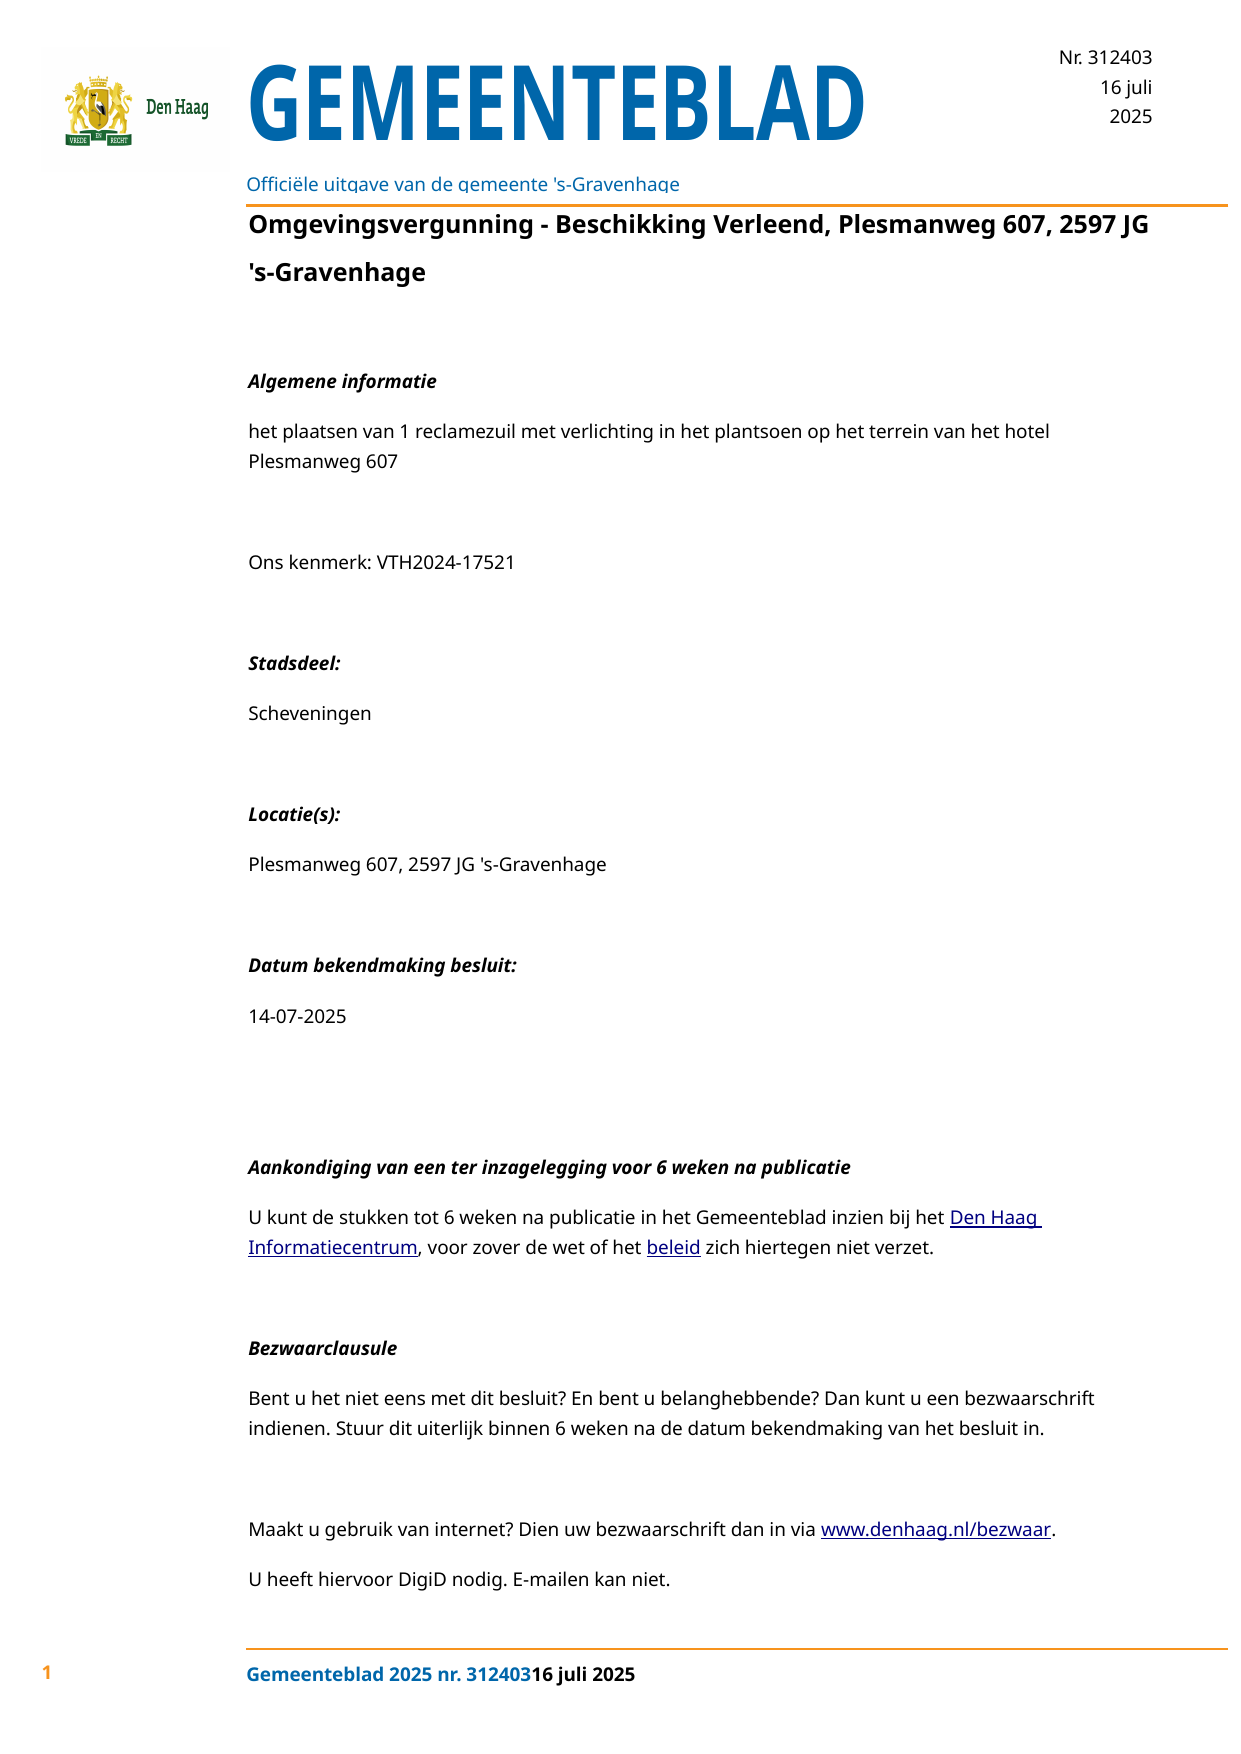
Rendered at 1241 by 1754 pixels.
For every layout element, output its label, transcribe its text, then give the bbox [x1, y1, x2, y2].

text Bent u het niet eens met dit besluit? En bent u belanghebbende? Dan kunt u een bezwaarschrift indienen. Stuur dit uiterlijk binnen 6 weken na de datum bekendmaking van het besluit in. [248, 1385, 1152, 1441]
text het plaatsen van 1 reclamezuil met verlichting in het plantsoen op het terrein van het hotel Plesmanweg 607 [248, 419, 1152, 474]
text Ons kenmerk: VTH2024-17521 [248, 549, 1152, 575]
text U kunt de stukken tot 6 weken na publicatie in het Gemeenteblad inzien bij het Den Haag Informatiecentrum, voor zover de wet of het beleid zich hiertegen niet verzet. [248, 1204, 1152, 1260]
text 14-07-2025 [248, 1003, 1152, 1029]
picture [41, 47, 231, 172]
text Algemene informatie [248, 368, 1152, 394]
text Plesmanweg 607, 2597 JG 's-Gravenhage [248, 852, 1152, 877]
text U heeft hiervoor DigiD nodig. E-mailen kan niet. [248, 1566, 1152, 1592]
text Omgevingsvergunning - Beschikking Verleend, Plesmanweg 607, 2597 JG 's-Gravenhage [248, 207, 1152, 288]
text Scheveningen [248, 700, 1152, 726]
text Maakt u gebruik van internet? Dien uw bezwaarschrift dan in via www.denhaag.nl/bezwaar. [248, 1516, 1152, 1542]
text Stadsdeel: [248, 650, 1152, 676]
text Bezwaarclausule [248, 1335, 1152, 1361]
text Aankondiging van een ter inzagelegging voor 6 weken na publicatie [248, 1154, 1152, 1180]
text Locatie(s): [248, 801, 1152, 827]
text Datum bekendmaking besluit: [248, 952, 1152, 978]
